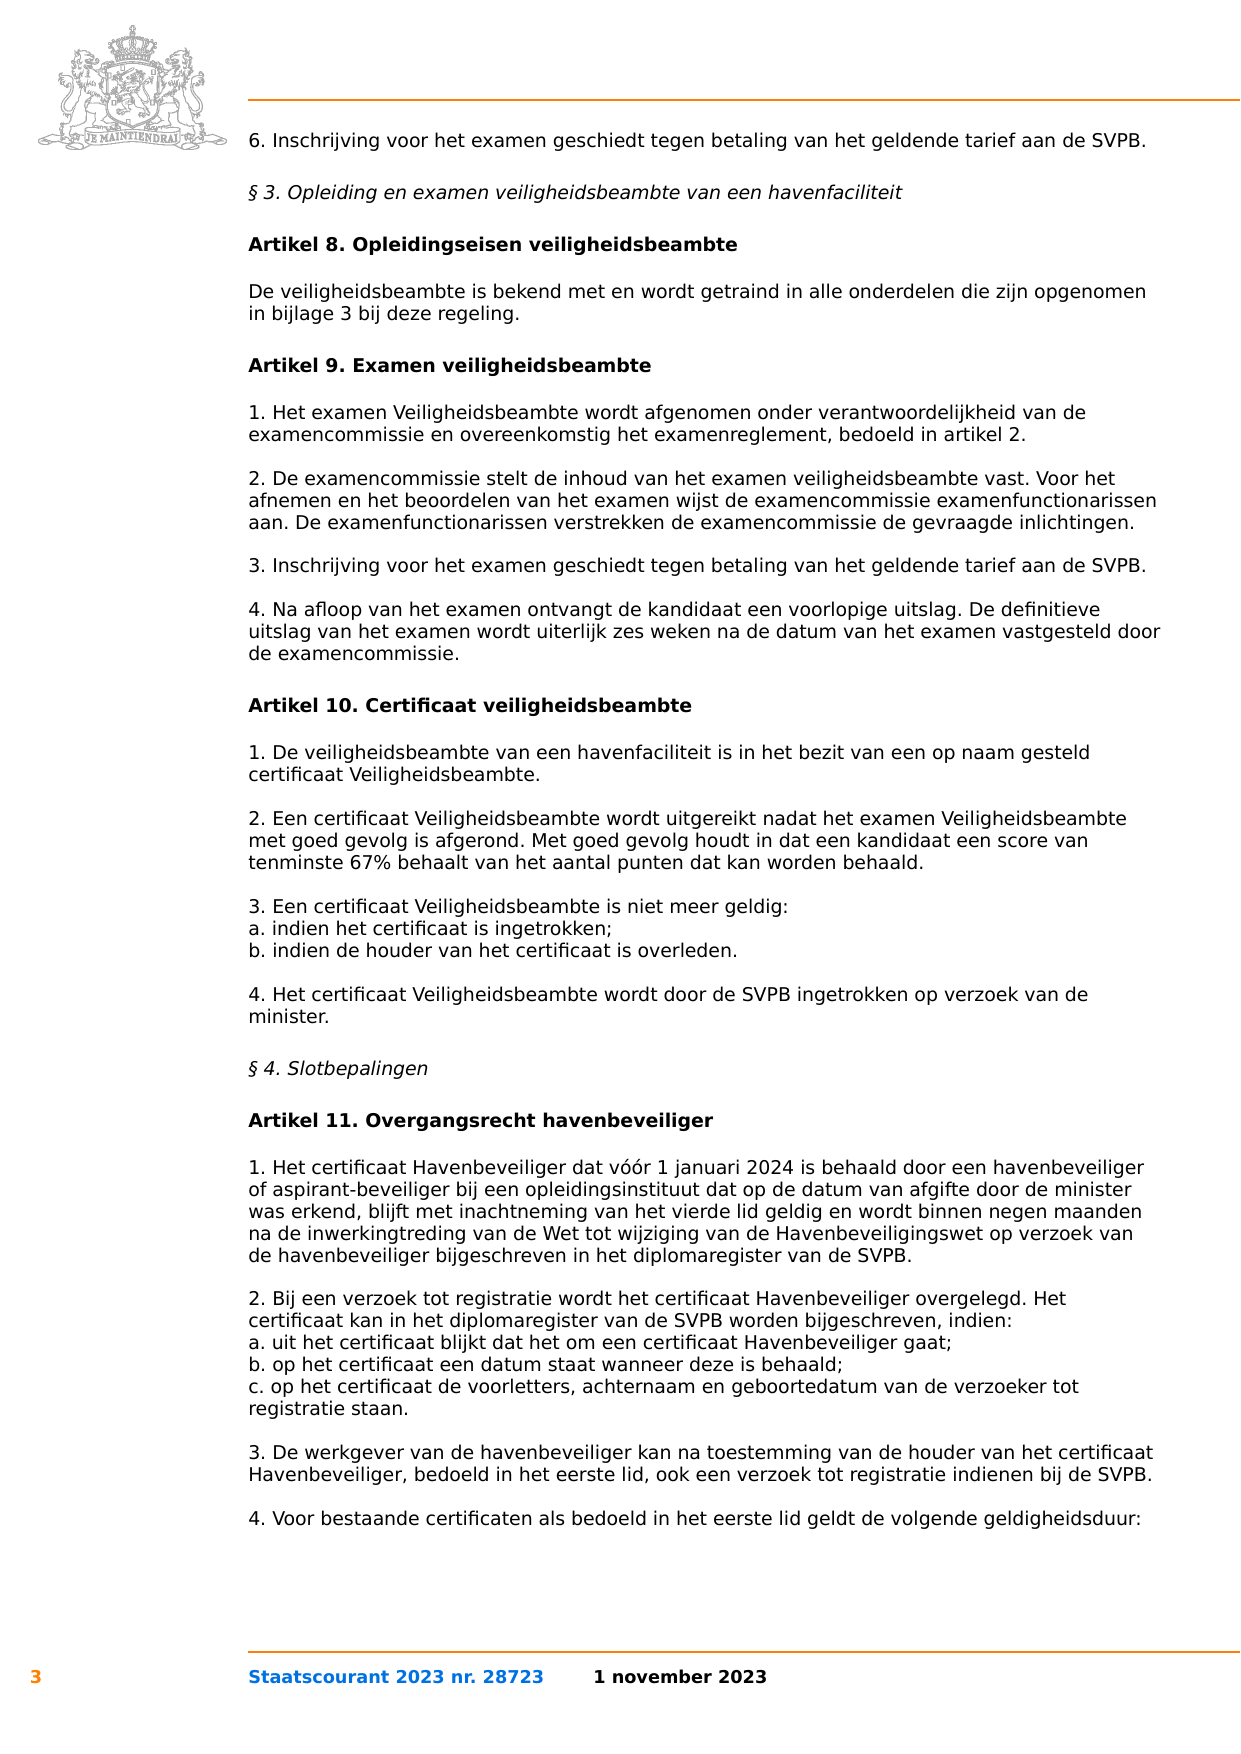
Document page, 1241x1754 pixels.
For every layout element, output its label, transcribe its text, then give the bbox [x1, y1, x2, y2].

subtitle Artikel 9. Examen veiligheidsbeambte [248, 355, 1163, 377]
subtitle § 3. Opleiding en examen veiligheidsbeambte van een havenfaciliteit [248, 182, 1163, 204]
subtitle Artikel 10. Certificaat veiligheidsbeambte [248, 695, 1163, 717]
text 2. Een certificaat Veiligheidsbeambte wordt uitgereikt nadat het examen Veiligheidsbeambte met goed gevolg is afgerond. Met goed gevolg houdt in dat een kandidaat een score van tenminste 67% behaalt van het aantal punten dat kan worden behaald. [248, 808, 1163, 874]
picture [38, 25, 227, 150]
text 4. Na afloop van het examen ontvangt de kandidaat een voorlopige uitslag. De definitieve uitslag van het examen wordt uiterlijk zes weken na de datum van het examen vastgesteld door de examencommissie. [248, 599, 1163, 665]
text De veiligheidsbeambte is bekend met en wordt getraind in alle onderdelen die zijn opgenomen in bijlage 3 bij deze regeling. [248, 281, 1163, 325]
text b. op het certificaat een datum staat wanneer deze is behaald; [248, 1354, 1163, 1376]
text a. indien het certificaat is ingetrokken; [248, 918, 1163, 940]
text a. uit het certificaat blijkt dat het om een certificaat Havenbeveiliger gaat; [248, 1332, 1163, 1354]
text 2. Bij een verzoek tot registratie wordt het certificaat Havenbeveiliger overgelegd. Het certificaat kan in het diplomaregister van de SVPB worden bijgeschreven, indien: [248, 1288, 1163, 1332]
text 1. De veiligheidsbeambte van een havenfaciliteit is in het bezit van een op naam gesteld certificaat Veiligheidsbeambte. [248, 742, 1163, 786]
text 1. Het examen Veiligheidsbeambte wordt afgenomen onder verantwoordelijkheid van de examencommissie en overeenkomstig het examenreglement, bedoeld in artikel 2. [248, 402, 1163, 446]
text 6. Inschrijving voor het examen geschiedt tegen betaling van het geldende tarief aan de SVPB. [248, 130, 1163, 152]
subtitle Artikel 8. Opleidingseisen veiligheidsbeambte [248, 234, 1163, 256]
text 3. De werkgever van de havenbeveiliger kan na toestemming van de houder van het certificaat Havenbeveiliger, bedoeld in het eerste lid, ook een verzoek tot registratie indienen bij de SVPB. [248, 1442, 1163, 1486]
text 2. De examencommissie stelt de inhoud van het examen veiligheidsbeambte vast. Voor het afnemen en het beoordelen van het examen wijst de examencommissie examenfunctionarissen aan. De examenfunctionarissen verstrekken de examencommissie de gevraagde inlichtingen. [248, 468, 1163, 533]
text c. op het certificaat de voorletters, achternaam en geboortedatum van de verzoeker tot registratie staan. [248, 1376, 1163, 1420]
text 1. Het certificaat Havenbeveiliger dat vóór 1 januari 2024 is behaald door een havenbeveiliger of aspirant-beveiliger bij een opleidingsinstituut dat op de datum van afgifte door de minister was erkend, blijft met inachtneming van het vierde lid geldig en wordt binnen negen maanden na de inwerkingtreding van de Wet tot wijziging van de Havenbeveiligingswet op verzoek van de havenbeveiliger bijgeschreven in het diplomaregister van de SVPB. [248, 1157, 1163, 1266]
subtitle § 4. Slotbepalingen [248, 1058, 1163, 1079]
text b. indien de houder van het certificaat is overleden. [248, 940, 1163, 962]
text 3. Een certificaat Veiligheidsbeambte is niet meer geldig: [248, 896, 1163, 918]
text 4. Voor bestaande certificaten als bedoeld in het eerste lid geldt de volgende geldigheidsduur: [248, 1508, 1163, 1530]
subtitle Artikel 11. Overgangsrecht havenbeveiliger [248, 1109, 1163, 1132]
text 3. Inschrijving voor het examen geschiedt tegen betaling van het geldende tarief aan de SVPB. [248, 555, 1163, 577]
text 4. Het certificaat Veiligheidsbeambte wordt door de SVPB ingetrokken op verzoek van de minister. [248, 984, 1163, 1028]
